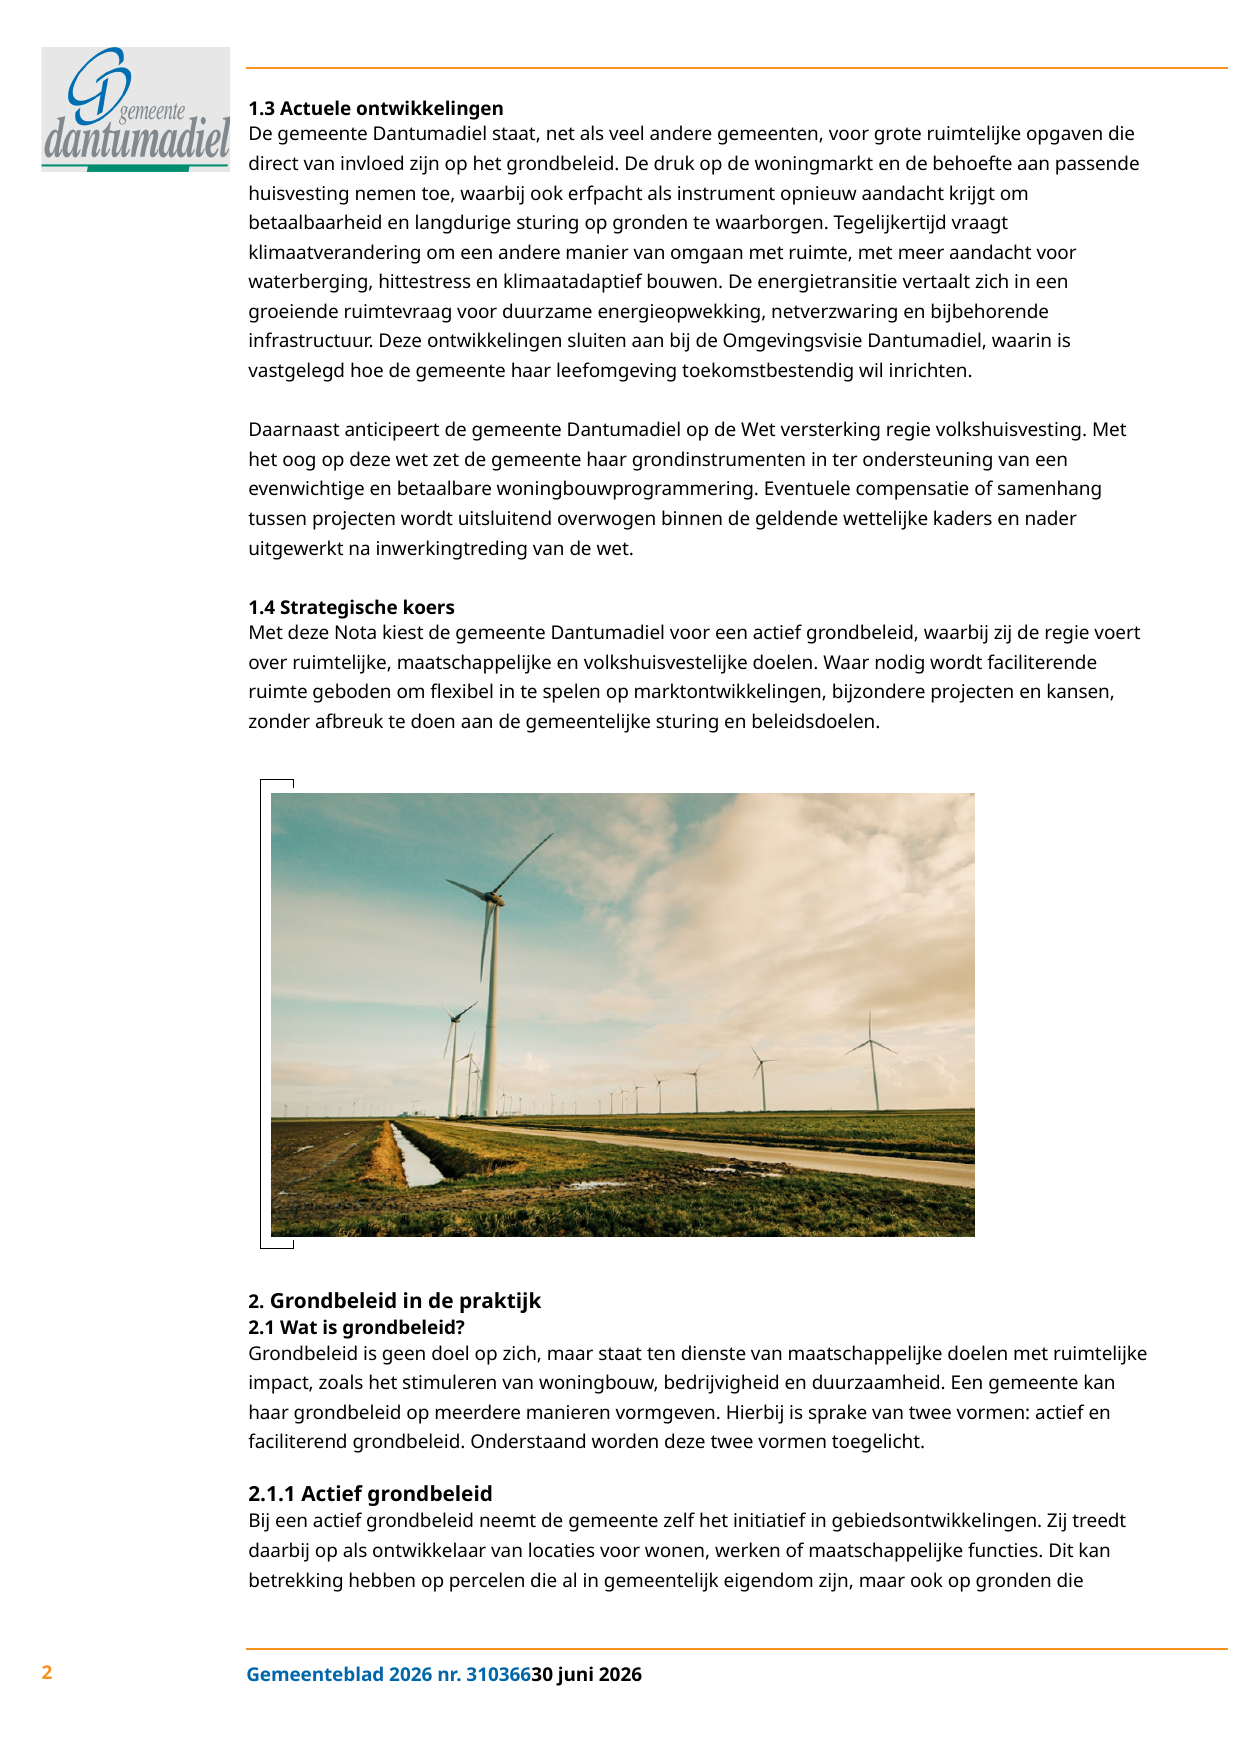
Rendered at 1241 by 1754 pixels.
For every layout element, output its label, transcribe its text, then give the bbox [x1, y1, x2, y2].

text 1.4 Strategische koers [248, 594, 1152, 619]
picture [268, 788, 978, 1240]
text 2. Grondbeleid in de praktijk [248, 1286, 1152, 1314]
text 2.1.1 Actief grondbeleid [248, 1479, 1152, 1508]
text Bij een actief grondbeleid neemt de gemeente zelf het initiatief in gebiedsontwikkelingen. Zij treedt daarbij op als ontwikkelaar van locaties voor wonen, werken of maatschappelijke functies. Dit kan betrekking hebben op percelen die al in gemeentelijk eigendom zijn, maar ook op gronden die [248, 1508, 1152, 1592]
text Met deze Nota kiest de gemeente Dantumadiel voor een actief grondbeleid, waarbij zij de regie voert over ruimtelijke, maatschappelijke en volkshuisvestelijke doelen. Waar nodig wordt faciliterende ruimte geboden om flexibel in te spelen op marktontwikkelingen, bijzondere projecten en kansen, zonder afbreuk te doen aan de gemeentelijke sturing en beleidsdoelen. [248, 619, 1152, 734]
text Grondbeleid is geen doel op zich, maar staat ten dienste van maatschappelijke doelen met ruimtelijke impact, zoals het stimuleren van woningbouw, bedrijvigheid en duurzaamheid. Een gemeente kan haar grondbeleid op meerdere manieren vormgeven. Hierbij is sprake van twee vormen: actief en faciliterend grondbeleid. Onderstaand worden deze twee vormen toegelicht. [248, 1340, 1152, 1454]
text 2.1 Wat is grondbeleid? [248, 1314, 1152, 1340]
text De gemeente Dantumadiel staat, net als veel andere gemeenten, voor grote ruimtelijke opgaven die direct van invloed zijn op het grondbeleid. De druk op de woningmarkt en de behoefte aan passende huisvesting nemen toe, waarbij ook erfpacht als instrument opnieuw aandacht krijgt om betaalbaarheid en langdurige sturing op gronden te waarborgen. Tegelijkertijd vraagt klimaatverandering om een andere manier van omgaan met ruimte, met meer aandacht voor waterberging, hittestress en klimaatadaptief bouwen. De energietransitie vertaalt zich in een groeiende ruimtevraag voor duurzame energieopwekking, netverzwaring en bijbehorende infrastructuur. Deze ontwikkelingen sluiten aan bij de Omgevingsvisie Dantumadiel, waarin is vastgelegd hoe de gemeente haar leefomgeving toekomstbestendig wil inrichten. [248, 121, 1152, 383]
text 1.3 Actuele ontwikkelingen [248, 95, 1152, 121]
text Daarnaast anticipeert de gemeente Dantumadiel op de Wet versterking regie volkshuisvesting. Met het oog op deze wet zet de gemeente haar grondinstrumenten in ter ondersteuning van een evenwichtige en betaalbare woningbouwprogrammering. Eventuele compensatie of samenhang tussen projecten wordt uitsluitend overwogen binnen de geldende wettelijke kaders en nader uitgewerkt na inwerkingtreding van de wet. [248, 416, 1152, 560]
picture [41, 47, 231, 172]
